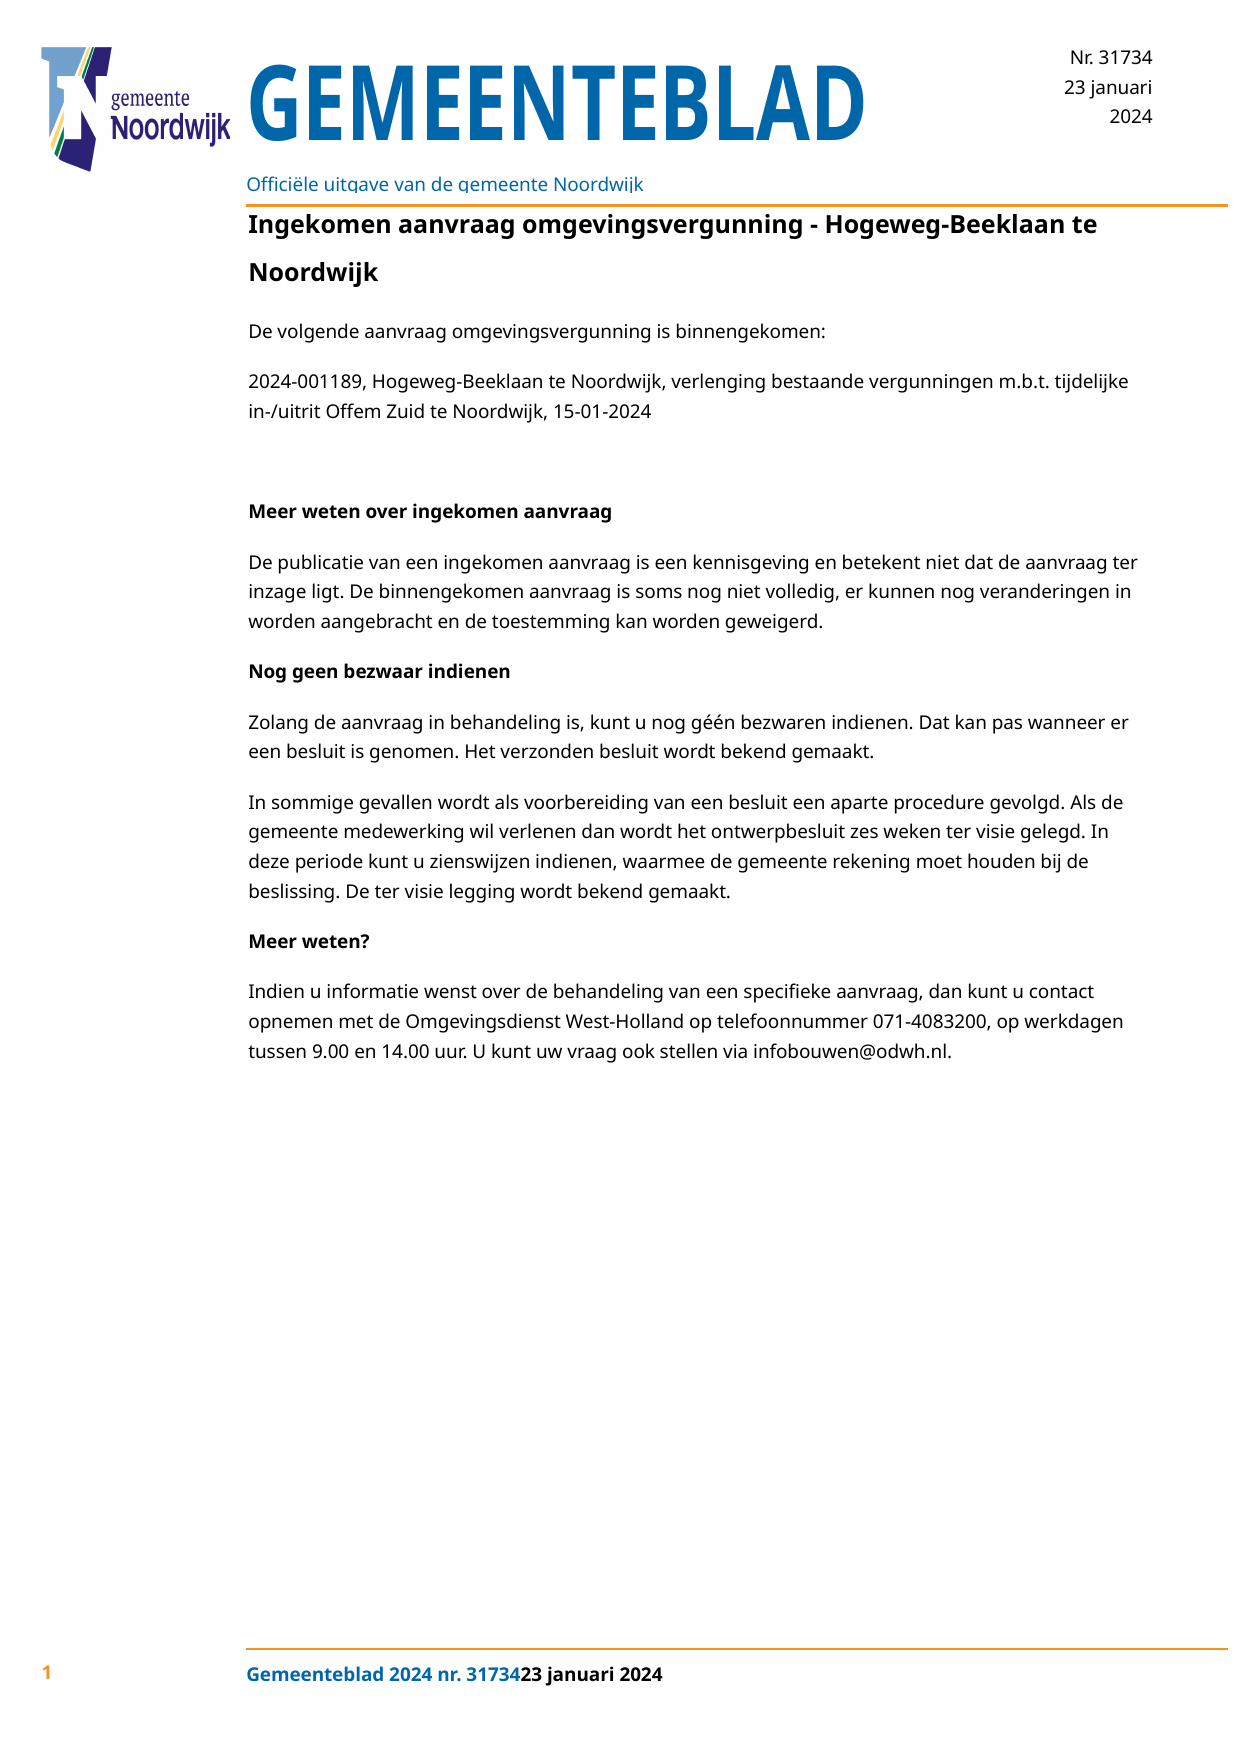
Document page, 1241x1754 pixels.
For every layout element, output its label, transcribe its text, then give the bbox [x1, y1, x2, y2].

text In sommige gevallen wordt als voorbereiding van een besluit een aparte procedure gevolgd. Als de gemeente medewerking wil verlenen dan wordt het ontwerpbesluit zes weken ter visie gelegd. In deze periode kunt u zienswijzen indienen, waarmee de gemeente rekening moet houden bij de beslissing. De ter visie legging wordt bekend gemaakt. [248, 789, 1152, 904]
text Nog geen bezwaar indienen [248, 659, 1152, 684]
text Meer weten over ingekomen aanvraag [248, 499, 1152, 524]
text 2024-001189, Hogeweg-Beeklaan te Noordwijk, verlenging bestaande vergunningen m.b.t. tijdelijke in-/uitrit Offem Zuid te Noordwijk, 15-01-2024 [248, 368, 1152, 424]
text De volgende aanvraag omgevingsvergunning is binnengekomen: [248, 318, 1152, 344]
text Ingekomen aanvraag omgevingsvergunning - Hogeweg-Beeklaan te Noordwijk [248, 207, 1152, 288]
text Zolang de aanvraag in behandeling is, kunt u nog géén bezwaren indienen. Dat kan pas wanneer er een besluit is genomen. Het verzonden besluit wordt bekend gemaakt. [248, 709, 1152, 764]
picture [41, 47, 231, 172]
text Indien u informatie wenst over de behandeling van een specifieke aanvraag, dan kunt u contact opnemen met de Omgevingsdienst West-Holland op telefoonnummer 071-4083200, op werkdagen tussen 9.00 en 14.00 uur. U kunt uw vraag ook stellen via infobouwen@odwh.nl. [248, 979, 1152, 1064]
text De publicatie van een ingekomen aanvraag is een kennisgeving en betekent niet dat de aanvraag ter inzage ligt. De binnengekomen aanvraag is soms nog niet volledig, er kunnen nog veranderingen in worden aangebracht en de toestemming kan worden geweigerd. [248, 549, 1152, 634]
text Meer weten? [248, 928, 1152, 954]
